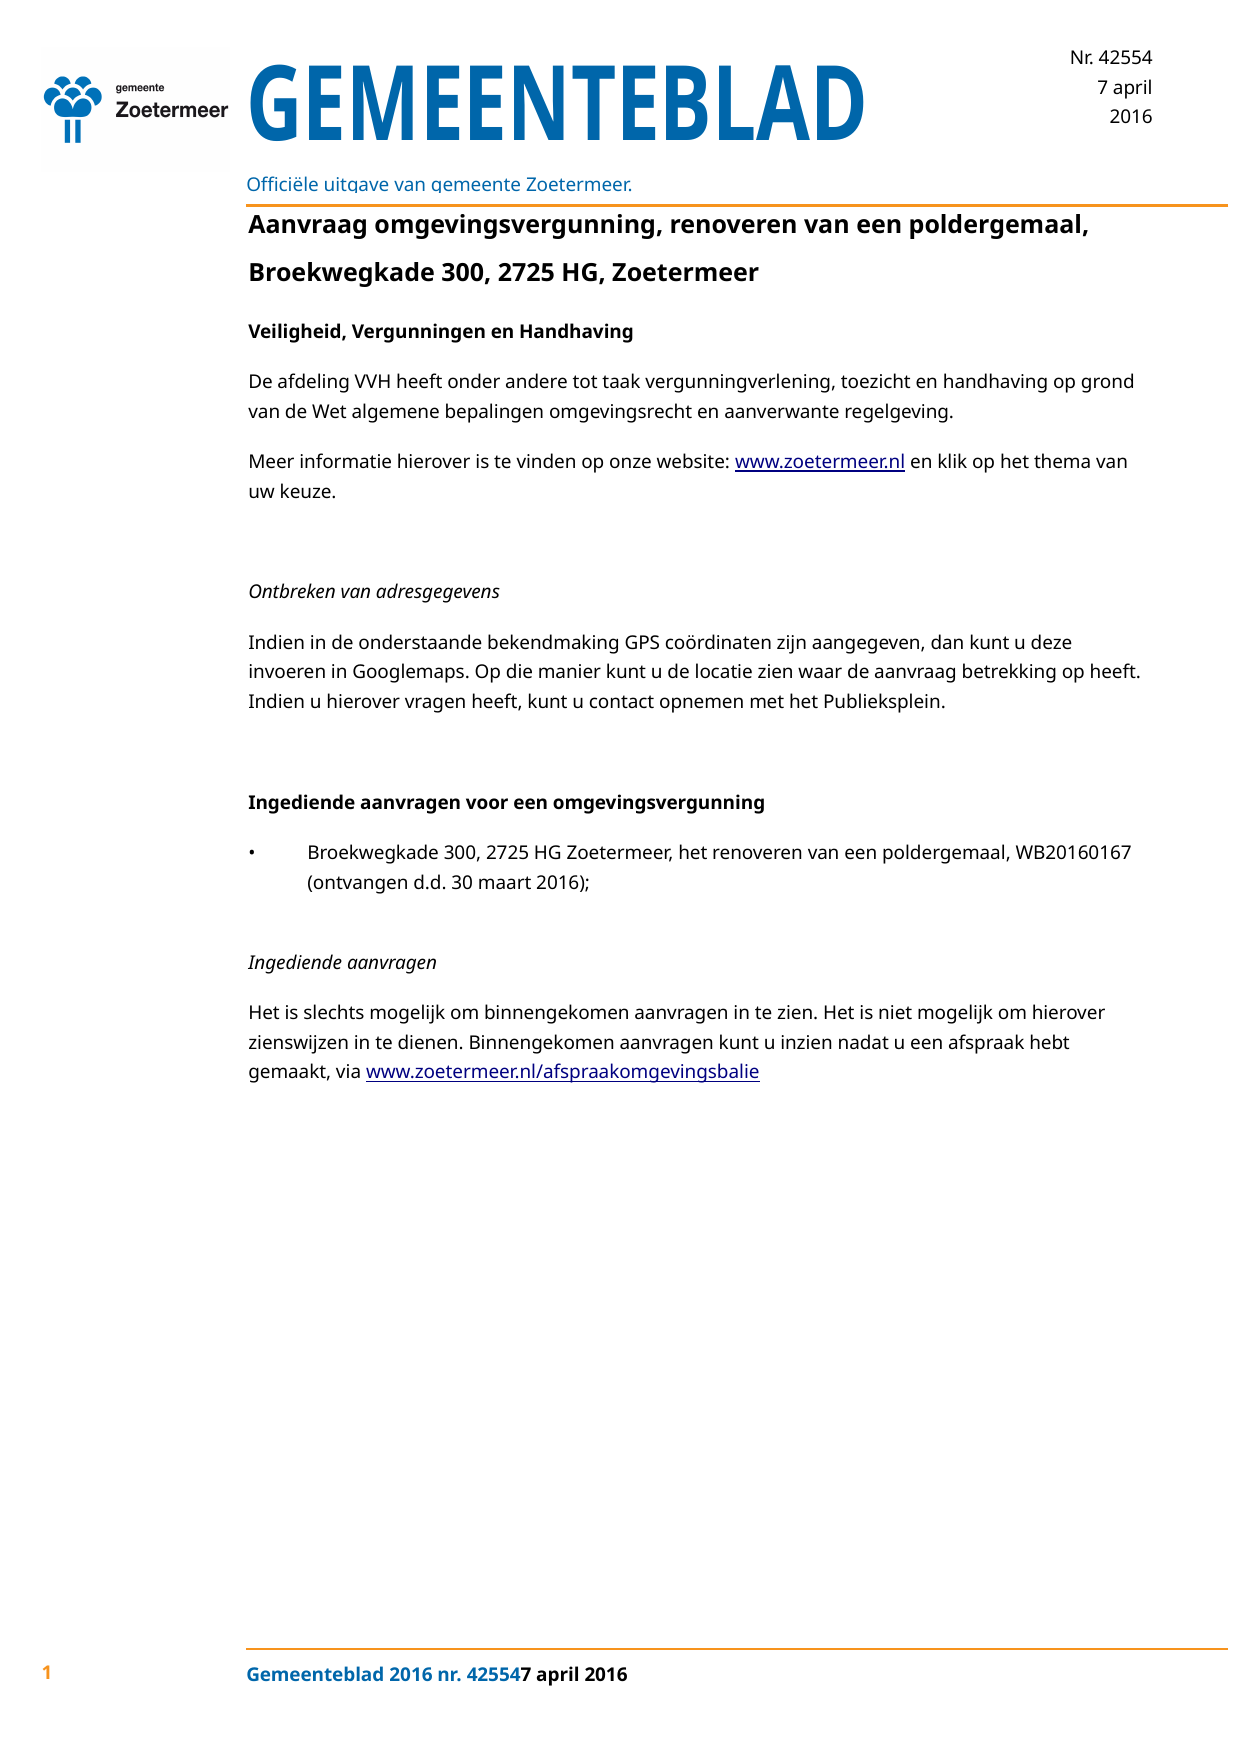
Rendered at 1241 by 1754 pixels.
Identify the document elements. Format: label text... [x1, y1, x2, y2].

text Veiligheid, Vergunningen en Handhaving [248, 318, 1152, 344]
text Meer informatie hierover is te vinden op onze website: www.zoetermeer.nl en klik op het thema van uw keuze. [248, 448, 1152, 504]
list Broekwegkade 300, 2725 HG Zoetermeer, het renoveren van een poldergemaal, WB20160167 (ontvangen d.d. 30 maart 2016); [248, 839, 1152, 895]
text Indien in de onderstaande bekendmaking GPS coördinaten zijn aangegeven, dan kunt u deze invoeren in Googlemaps. Op die manier kunt u de locatie zien waar de aanvraag betrekking op heeft. Indien u hierover vragen heeft, kunt u contact opnemen met het Publieksplein. [248, 629, 1152, 714]
text Ingediende aanvragen voor een omgevingsvergunning [248, 789, 1152, 815]
text Het is slechts mogelijk om binnengekomen aanvragen in te zien. Het is niet mogelijk om hierover zienswijzen in te dienen. Binnengekomen aanvragen kunt u inzien nadat u een afspraak hebt gemaakt, via www.zoetermeer.nl/afspraakomgevingsbalie [248, 999, 1152, 1084]
text Aanvraag omgevingsvergunning, renoveren van een poldergemaal, Broekwegkade 300, 2725 HG, Zoetermeer [248, 207, 1152, 288]
text Ontbreken van adresgegevens [248, 579, 1152, 604]
text Ingediende aanvragen [248, 949, 1152, 975]
text De afdeling VVH heeft onder andere tot taak vergunningverlening, toezicht en handhaving op grond van de Wet algemene bepalingen omgevingsrecht en aanverwante regelgeving. [248, 368, 1152, 424]
picture [41, 47, 231, 172]
